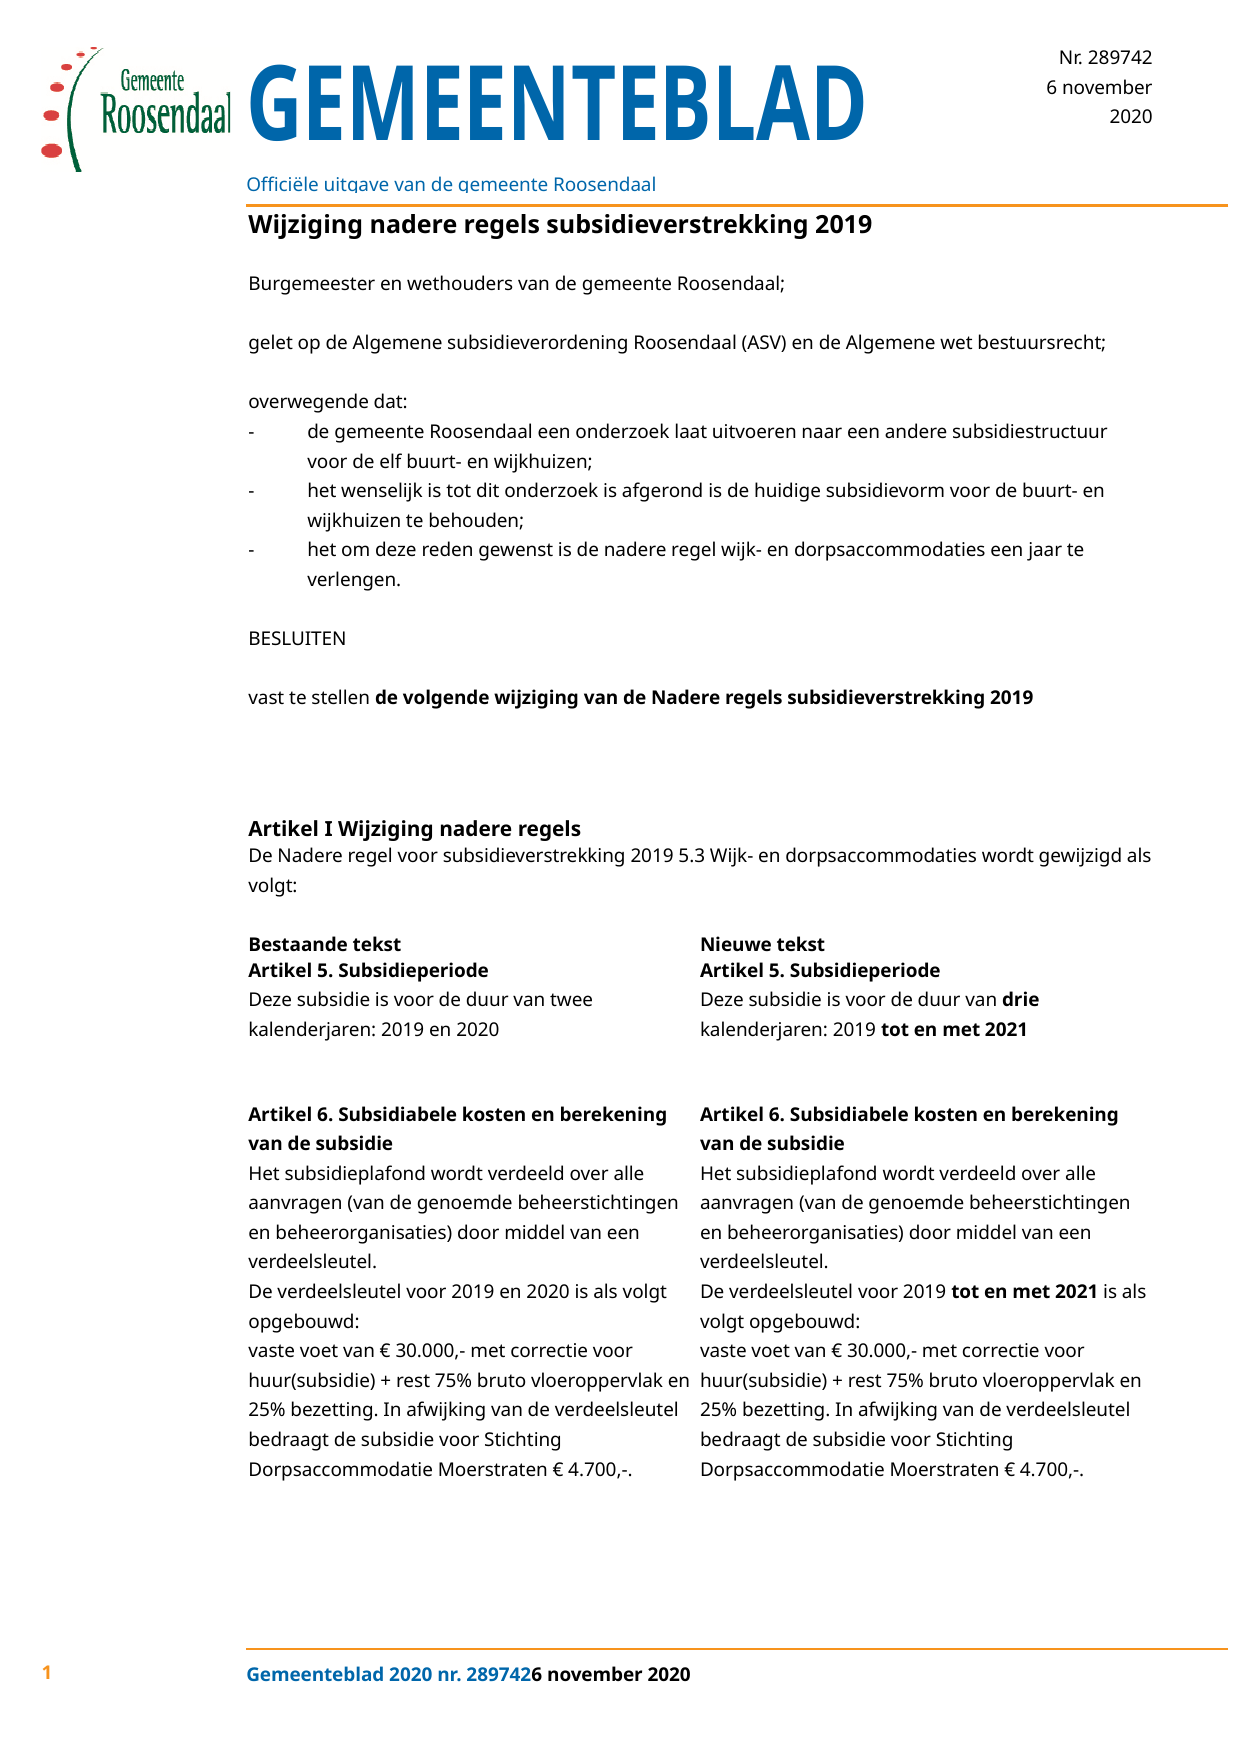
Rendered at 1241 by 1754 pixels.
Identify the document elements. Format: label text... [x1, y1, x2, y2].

text Artikel I Wijziging nadere regels [248, 814, 1152, 842]
table_cell Artikel 6. Subsidiabele kosten en berekening van de subsidie Het subsidieplafond wordt verdeeld over alle aanvragen (van de genoemde beheerstichtingen en beheerorganisaties) door middel van een verdeelsleutel. De verdeelsleutel voor 2019 tot en met 2021 is als volgt opgebouwd: vaste voet van € 30.000,- met correctie voor huur(subsidie) + rest 75% bruto vloeroppervlak en 25% bezetting. In afwijking van de verdeelsleutel bedraagt de subsidie voor Stichting Dorpsaccommodatie Moerstraten € 4.700,-. [700, 1101, 1152, 1511]
table_header Bestaande tekst [248, 931, 700, 957]
table_cell Artikel 5. Subsidieperiode Deze subsidie is voor de duur van drie kalenderjaren: 2019 tot en met 2021 [700, 957, 1152, 1101]
text vast te stellen de volgende wijziging van de Nadere regels subsidieverstrekking 2019 [248, 684, 1152, 710]
text BESLUITEN [248, 625, 1152, 651]
text overwegende dat: [248, 389, 1152, 414]
table_header Nieuwe tekst [700, 931, 1152, 957]
text De Nadere regel voor subsidieverstrekking 2019 5.3 Wijk- en dorpsaccommodaties wordt gewijzigd als volgt: [248, 842, 1152, 897]
picture [41, 47, 231, 172]
table_cell Artikel 5. Subsidieperiode Deze subsidie is voor de duur van twee kalenderjaren: 2019 en 2020 [248, 957, 700, 1101]
text Burgemeester en wethouders van de gemeente Roosendaal; [248, 270, 1152, 296]
list het wenselijk is tot dit onderzoek is afgerond is de huidige subsidievorm voor de buurt- en wijkhuizen te behouden; [248, 477, 1152, 533]
list het om deze reden gewenst is de nadere regel wijk- en dorpsaccommodaties een jaar te verlengen. [248, 537, 1152, 592]
list de gemeente Roosendaal een onderzoek laat uitvoeren naar een andere subsidiestructuur voor de elf buurt- en wijkhuizen; [248, 418, 1152, 473]
text gelet op de Algemene subsidieverordening Roosendaal (ASV) en de Algemene wet bestuursrecht; [248, 329, 1152, 355]
table_cell Artikel 6. Subsidiabele kosten en berekening van de subsidie Het subsidieplafond wordt verdeeld over alle aanvragen (van de genoemde beheerstichtingen en beheerorganisaties) door middel van een verdeelsleutel. De verdeelsleutel voor 2019 en 2020 is als volgt opgebouwd: vaste voet van € 30.000,- met correctie voor huur(subsidie) + rest 75% bruto vloeroppervlak en 25% bezetting. In afwijking van de verdeelsleutel bedraagt de subsidie voor Stichting Dorpsaccommodatie Moerstraten € 4.700,-. [248, 1101, 700, 1511]
text Wijziging nadere regels subsidieverstrekking 2019 [248, 207, 1152, 241]
